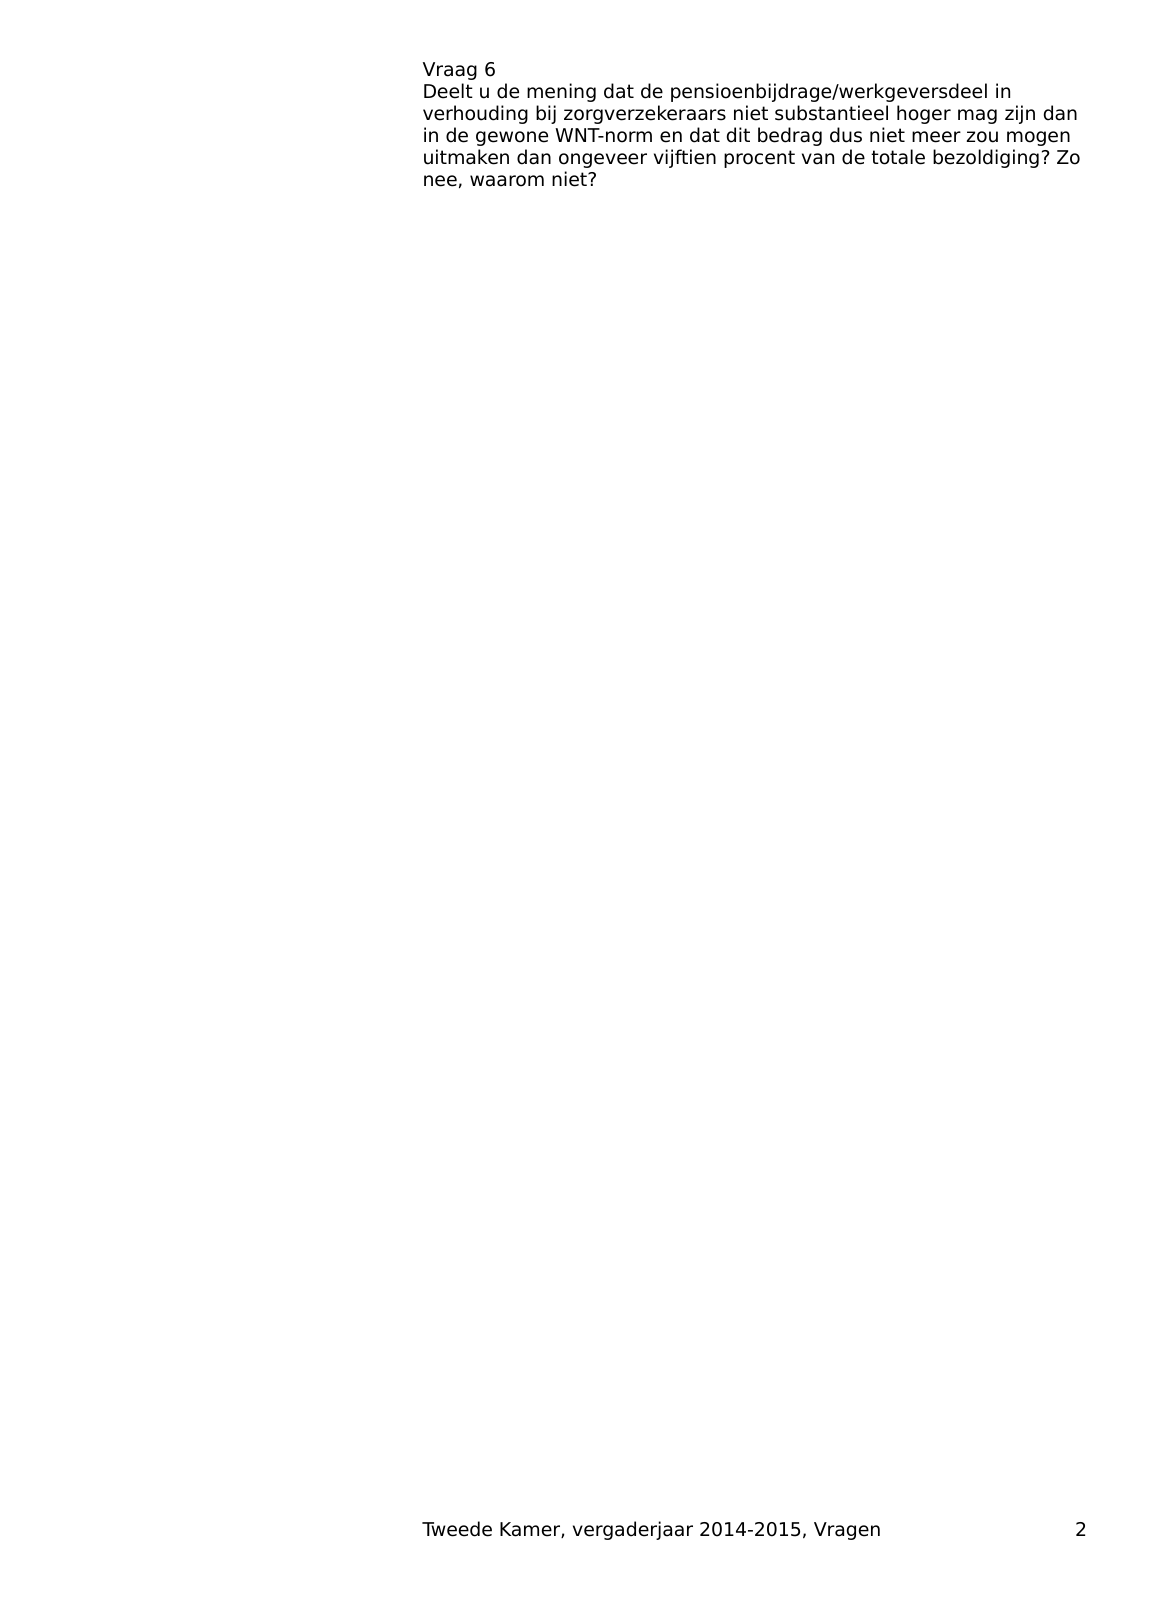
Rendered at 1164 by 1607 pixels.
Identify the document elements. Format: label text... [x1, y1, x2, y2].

text Deelt u de mening dat de pensioenbijdrage/werkgeversdeel in verhouding bij zorgverzekeraars niet substantieel hoger mag zijn dan in de gewone WNT-norm en dat dit bedrag dus niet meer zou mogen uitmaken dan ongeveer vijftien procent van de totale bezoldiging? Zo nee, waarom niet? [422, 81, 1087, 191]
text Vraag 6 [422, 59, 1087, 81]
